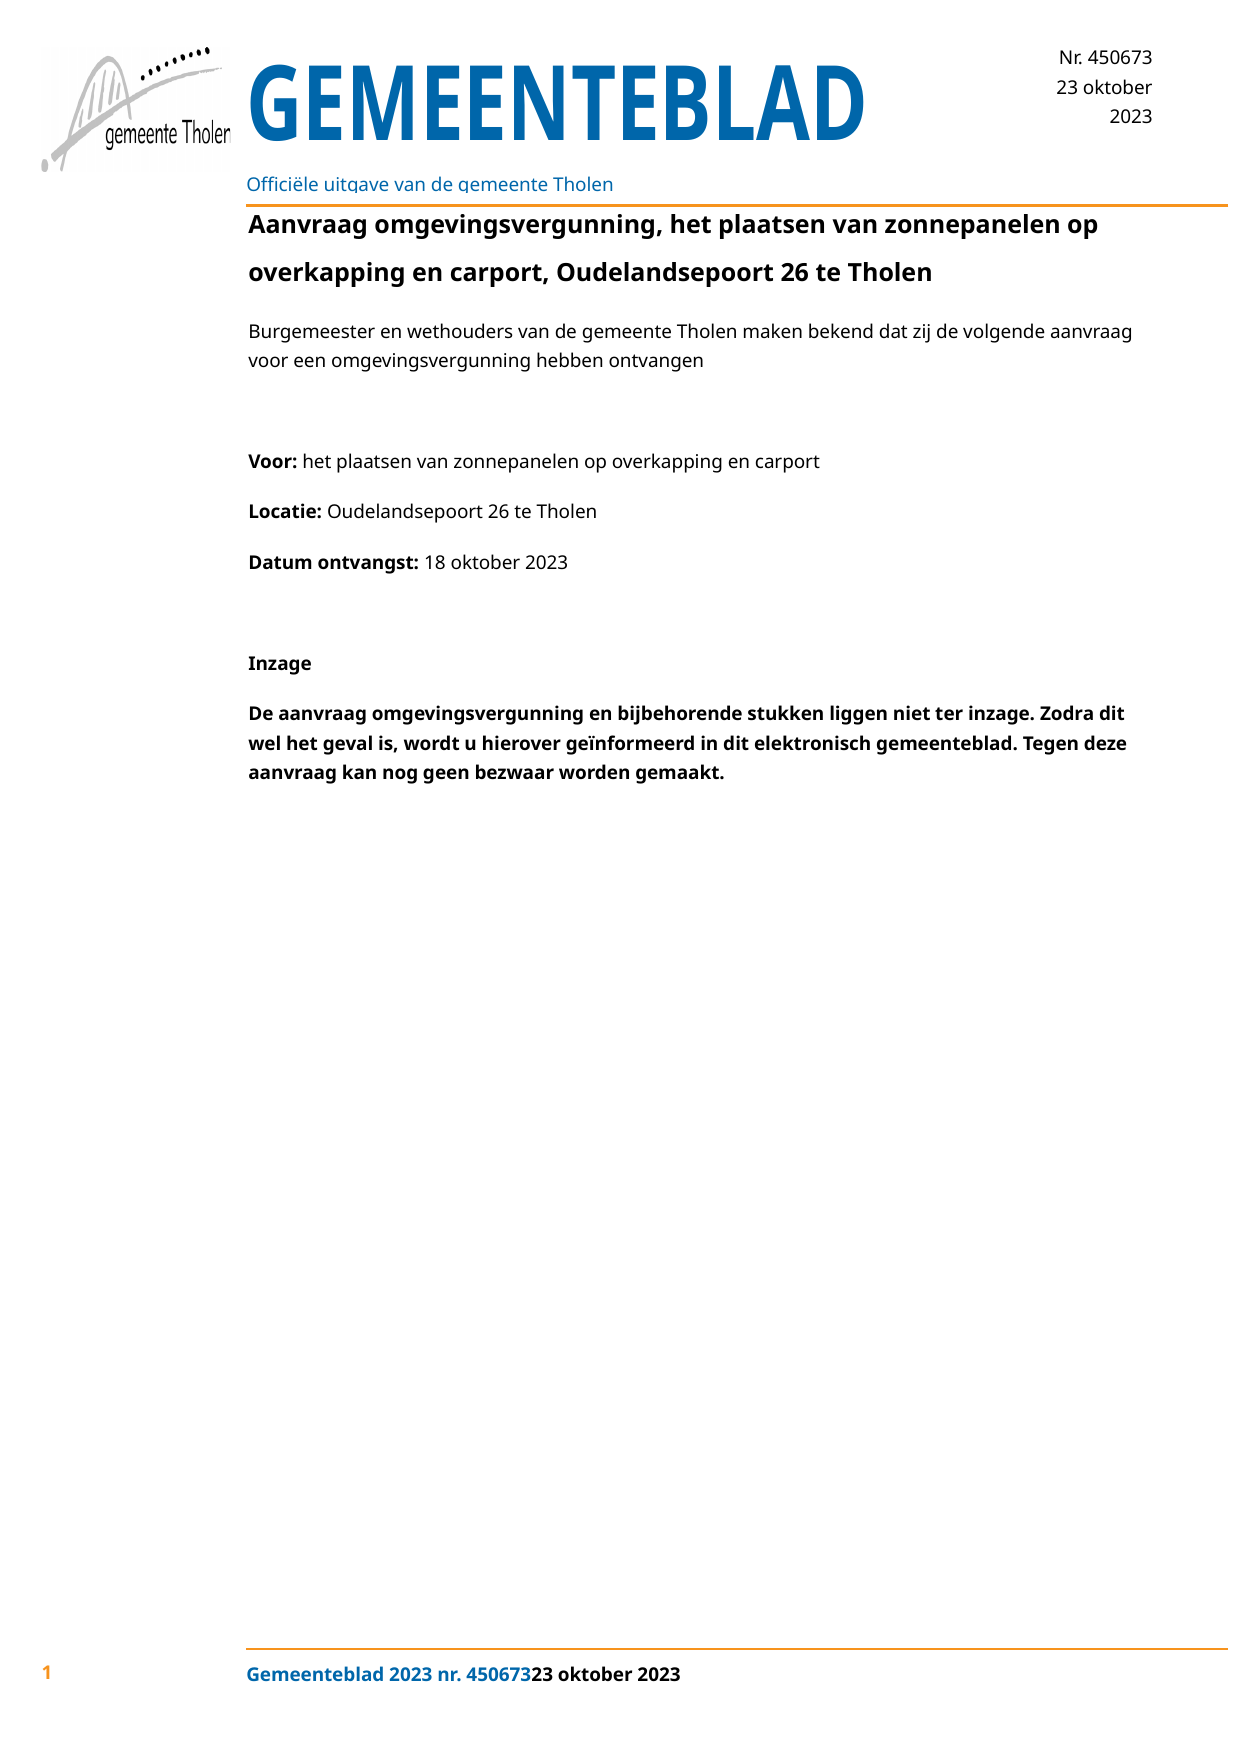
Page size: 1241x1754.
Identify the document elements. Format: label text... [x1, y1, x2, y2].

text De aanvraag omgevingsvergunning en bijbehorende stukken liggen niet ter inzage. Zodra dit wel het geval is, wordt u hierover geïnformeerd in dit elektronisch gemeenteblad. Tegen deze aanvraag kan nog geen bezwaar worden gemaakt. [248, 700, 1152, 785]
text Burgemeester en wethouders van de gemeente Tholen maken bekend dat zij de volgende aanvraag voor een omgevingsvergunning hebben ontvangen [248, 318, 1152, 373]
picture [41, 47, 231, 172]
text Locatie: Oudelandsepoort 26 te Tholen [248, 499, 1152, 524]
text Inzage [248, 650, 1152, 676]
text Aanvraag omgevingsvergunning, het plaatsen van zonnepanelen op overkapping en carport, Oudelandsepoort 26 te Tholen [248, 207, 1152, 288]
text Voor: het plaatsen van zonnepanelen op overkapping en carport [248, 448, 1152, 474]
text Datum ontvangst: 18 oktober 2023 [248, 549, 1152, 575]
